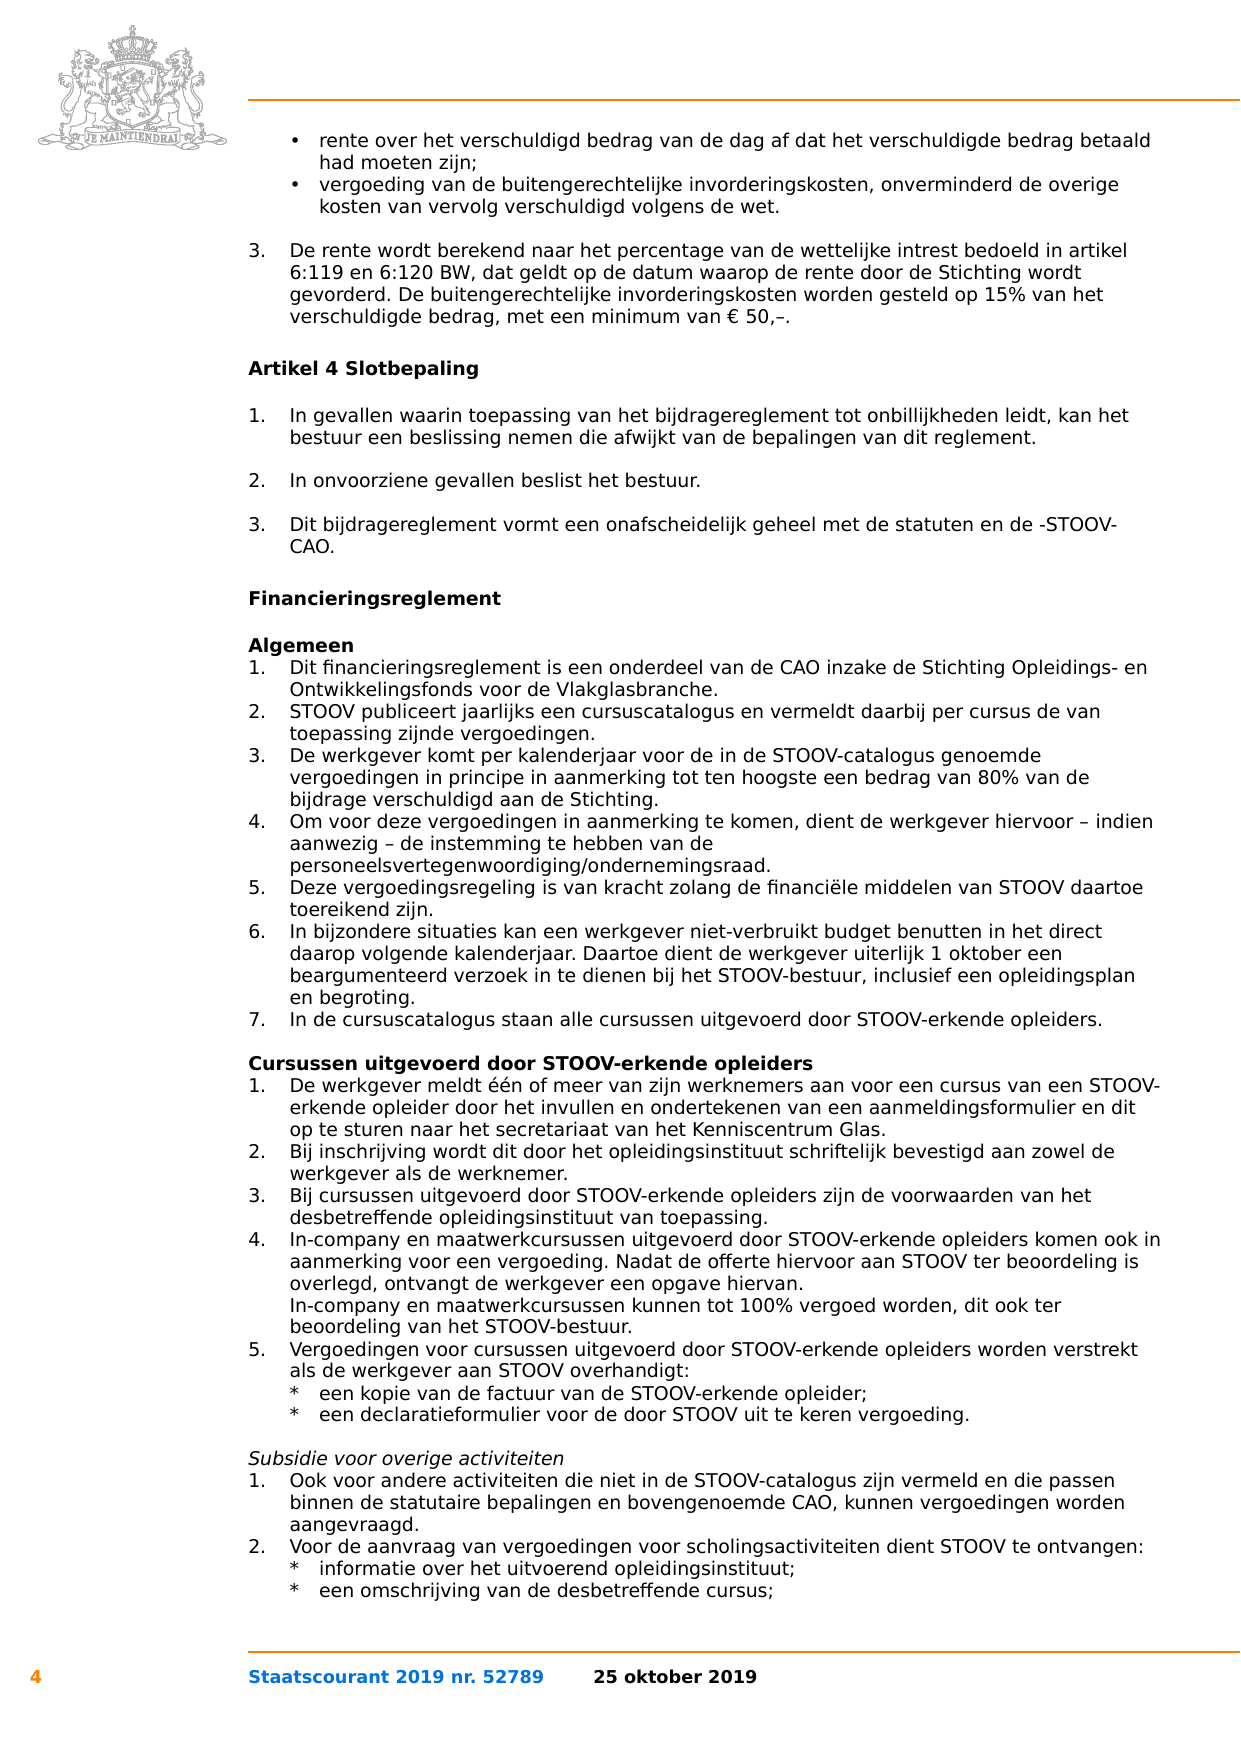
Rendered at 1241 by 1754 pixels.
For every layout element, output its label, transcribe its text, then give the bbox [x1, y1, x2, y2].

text 1. De werkgever meldt één of meer van zijn werknemers aan voor een cursus van een STOOV-erkende opleider door het invullen en ondertekenen van een aanmeldingsformulier en dit op te sturen naar het secretariaat van het Kenniscentrum Glas. [248, 1075, 1163, 1141]
text In-company en maatwerkcursussen kunnen tot 100% vergoed worden, dit ook ter beoordeling van het STOOV-bestuur. [289, 1294, 1163, 1338]
text 3. De werkgever komt per kalenderjaar voor de in de STOOV-catalogus genoemde vergoedingen in principe in aanmerking tot ten hoogste een bedrag van 80% van de bijdrage verschuldigd aan de Stichting. [248, 745, 1163, 811]
text * een omschrijving van de desbetreffende cursus; [289, 1580, 1163, 1602]
text 3. Bij cursussen uitgevoerd door STOOV-erkende opleiders zijn de voorwaarden van het desbetreffende opleidingsinstituut van toepassing. [248, 1184, 1163, 1228]
text 4. In-company en maatwerkcursussen uitgevoerd door STOOV-erkende opleiders komen ook in aanmerking voor een vergoeding. Nadat de offerte hiervoor aan STOOV ter beoordeling is overlegd, ontvangt de werkgever een opgave hiervan. [248, 1228, 1163, 1294]
text 1. Dit financieringsreglement is een onderdeel van de CAO inzake de Stichting Opleidings- en Ontwikkelingsfonds voor de Vlakglasbranche. [248, 657, 1163, 701]
subtitle Algemeen [248, 635, 1163, 657]
text 1. Ook voor andere activiteiten die niet in de STOOV-catalogus zijn vermeld en die passen binnen de statutaire bepalingen en bovengenoemde CAO, kunnen vergoedingen worden aangevraagd. [248, 1470, 1163, 1536]
text 7. In de cursuscatalogus staan alle cursussen uitgevoerd door STOOV-erkende opleiders. [248, 1009, 1163, 1031]
text 5. Vergoedingen voor cursussen uitgevoerd door STOOV-erkende opleiders worden verstrekt als de werkgever aan STOOV overhandigt: [248, 1338, 1163, 1382]
text * een kopie van de factuur van de STOOV-erkende opleider; [289, 1382, 1163, 1404]
subtitle Artikel 4 Slotbepaling [248, 358, 1163, 379]
text 6. In bijzondere situaties kan een werkgever niet-verbruikt budget benutten in het direct daarop volgende kalenderjaar. Daartoe dient de werkgever uiterlijk 1 oktober een beargumenteerd verzoek in te dienen bij het STOOV-bestuur, inclusief een opleidingsplan en begroting. [248, 921, 1163, 1009]
text 2. STOOV publiceert jaarlijks een cursuscatalogus en vermeldt daarbij per cursus de van toepassing zijnde vergoedingen. [248, 701, 1163, 745]
text * een declaratieformulier voor de door STOOV uit te keren vergoeding. [289, 1404, 1163, 1426]
text 2. Bij inschrijving wordt dit door het opleidingsinstituut schriftelijk bevestigd aan zowel de werkgever als de werknemer. [248, 1141, 1163, 1184]
text 5. Deze vergoedingsregeling is van kracht zolang de financiële middelen van STOOV daartoe toereikend zijn. [248, 877, 1163, 921]
text 2. Voor de aanvraag van vergoedingen voor scholingsactiviteiten dient STOOV te ontvangen: [248, 1536, 1163, 1558]
subtitle Subsidie voor overige activiteiten [248, 1448, 1163, 1470]
text 4. Om voor deze vergoedingen in aanmerking te komen, dient de werkgever hiervoor – indien aanwezig – de instemming te hebben van de personeelsvertegenwoordiging/ondernemingsraad. [248, 811, 1163, 877]
text * informatie over het uitvoerend opleidingsinstituut; [289, 1558, 1163, 1580]
subtitle Cursussen uitgevoerd door STOOV-erkende opleiders [248, 1053, 1163, 1075]
text 1. In gevallen waarin toepassing van het bijdragereglement tot onbillijkheden leidt, kan het bestuur een beslissing nemen die afwijkt van de bepalingen van dit reglement. [248, 404, 1163, 448]
text 3. Dit bijdragereglement vormt een onafscheidelijk geheel met de statuten en de -STOOV- CAO. [248, 514, 1163, 558]
text • vergoeding van de buitengerechtelijke invorderingskosten, onverminderd de overige kosten van vervolg verschuldigd volgens de wet. [289, 174, 1163, 218]
text 3. De rente wordt berekend naar het percentage van de wettelijke intrest bedoeld in artikel 6:119 en 6:120 BW, dat geldt op de datum waarop de rente door de Stichting wordt gevorderd. De buitengerechtelijke invorderingskosten worden gesteld op 15% van het verschuldigde bedrag, met een minimum van € 50,–. [248, 240, 1163, 328]
subtitle Financieringsreglement [248, 588, 1163, 610]
picture [38, 25, 227, 150]
text 2. In onvoorziene gevallen beslist het bestuur. [248, 470, 1163, 492]
text • rente over het verschuldigd bedrag van de dag af dat het verschuldigde bedrag betaald had moeten zijn; [289, 130, 1163, 174]
